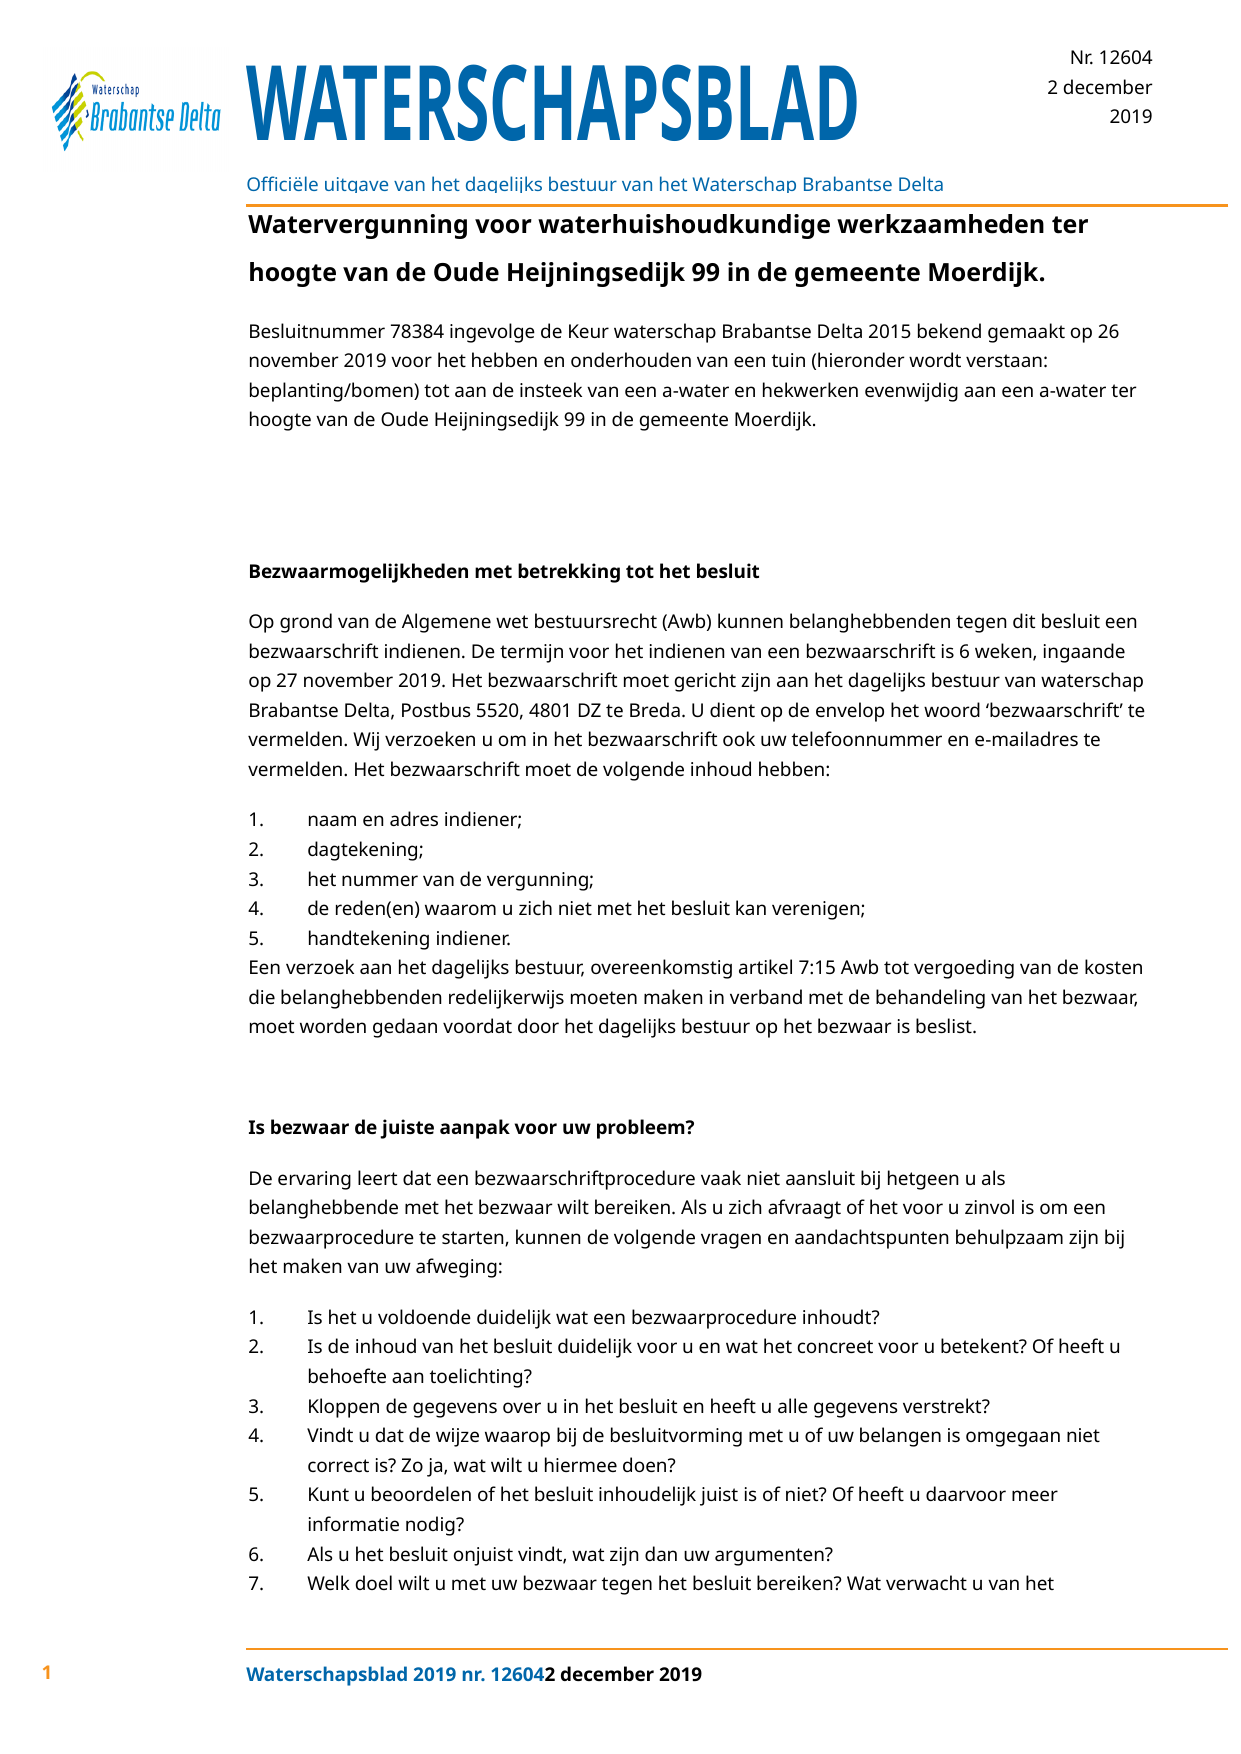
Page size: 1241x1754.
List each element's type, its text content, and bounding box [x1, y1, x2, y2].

picture [41, 47, 231, 172]
list Als u het besluit onjuist vindt, wat zijn dan uw argumenten? [248, 1541, 1152, 1567]
list Kunt u beoordelen of het besluit inhoudelijk juist is of niet? Of heeft u daarvoor meer informatie nodig? [248, 1482, 1152, 1537]
list naam en adres indiener; [248, 807, 1152, 832]
list Kloppen de gegevens over u in het besluit en heeft u alle gegevens verstrekt? [248, 1393, 1152, 1419]
text Besluitnummer 78384 ingevolge de Keur waterschap Brabantse Delta 2015 bekend gemaakt op 26 november 2019 voor het hebben en onderhouden van een tuin (hieronder wordt verstaan: beplanting/bomen) tot aan de insteek van een a-water en hekwerken evenwijdig aan een a-water ter hoogte van de Oude Heijningsedijk 99 in de gemeente Moerdijk. [248, 318, 1152, 432]
list het nummer van de vergunning; [248, 866, 1152, 892]
list Is het u voldoende duidelijk wat een bezwaarprocedure inhoudt? [248, 1304, 1152, 1330]
text Bezwaarmogelijkheden met betrekking tot het besluit [248, 558, 1152, 584]
list handtekening indiener. [248, 925, 1152, 951]
list Welk doel wilt u met uw bezwaar tegen het besluit bereiken? Wat verwacht u van het [248, 1570, 1152, 1596]
list Is de inhoud van het besluit duidelijk voor u en wat het concreet voor u betekent? Of heeft u behoefte aan toelichting? [248, 1334, 1152, 1389]
list dagtekening; [248, 836, 1152, 862]
text Een verzoek aan het dagelijks bestuur, overeenkomstig artikel 7:15 Awb tot vergoeding van de kosten die belanghebbenden redelijkerwijs moeten maken in verband met de behandeling van het bezwaar, moet worden gedaan voordat door het dagelijks bestuur op het bezwaar is beslist. [248, 954, 1152, 1039]
list Vindt u dat de wijze waarop bij de besluitvorming met u of uw belangen is omgegaan niet correct is? Zo ja, wat wilt u hiermee doen? [248, 1422, 1152, 1478]
text Op grond van de Algemene wet bestuursrecht (Awb) kunnen belanghebbenden tegen dit besluit een bezwaarschrift indienen. De termijn voor het indienen van een bezwaarschrift is 6 weken, ingaande op 27 november 2019. Het bezwaarschrift moet gericht zijn aan het dagelijks bestuur van waterschap Brabantse Delta, Postbus 5520, 4801 DZ te Breda. U dient op de envelop het woord ‘bezwaarschrift’ te vermelden. Wij verzoeken u om in het bezwaarschrift ook uw telefoonnummer en e‑mailadres te vermelden. Het bezwaarschrift moet de volgende inhoud hebben: [248, 608, 1152, 782]
text De ervaring leert dat een bezwaarschriftprocedure vaak niet aansluit bij hetgeen u als belanghebbende met het bezwaar wilt bereiken. Als u zich afvraagt of het voor u zinvol is om een bezwaarprocedure te starten, kunnen de volgende vragen en aandachtspunten behulpzaam zijn bij het maken van uw afweging: [248, 1165, 1152, 1279]
text Watervergunning voor waterhuishoudkundige werkzaamheden ter hoogte van de Oude Heijningsedijk 99 in de gemeente Moerdijk. [248, 207, 1152, 288]
list de reden(en) waarom u zich niet met het besluit kan verenigen; [248, 895, 1152, 921]
text Is bezwaar de juiste aanpak voor uw probleem? [248, 1114, 1152, 1140]
